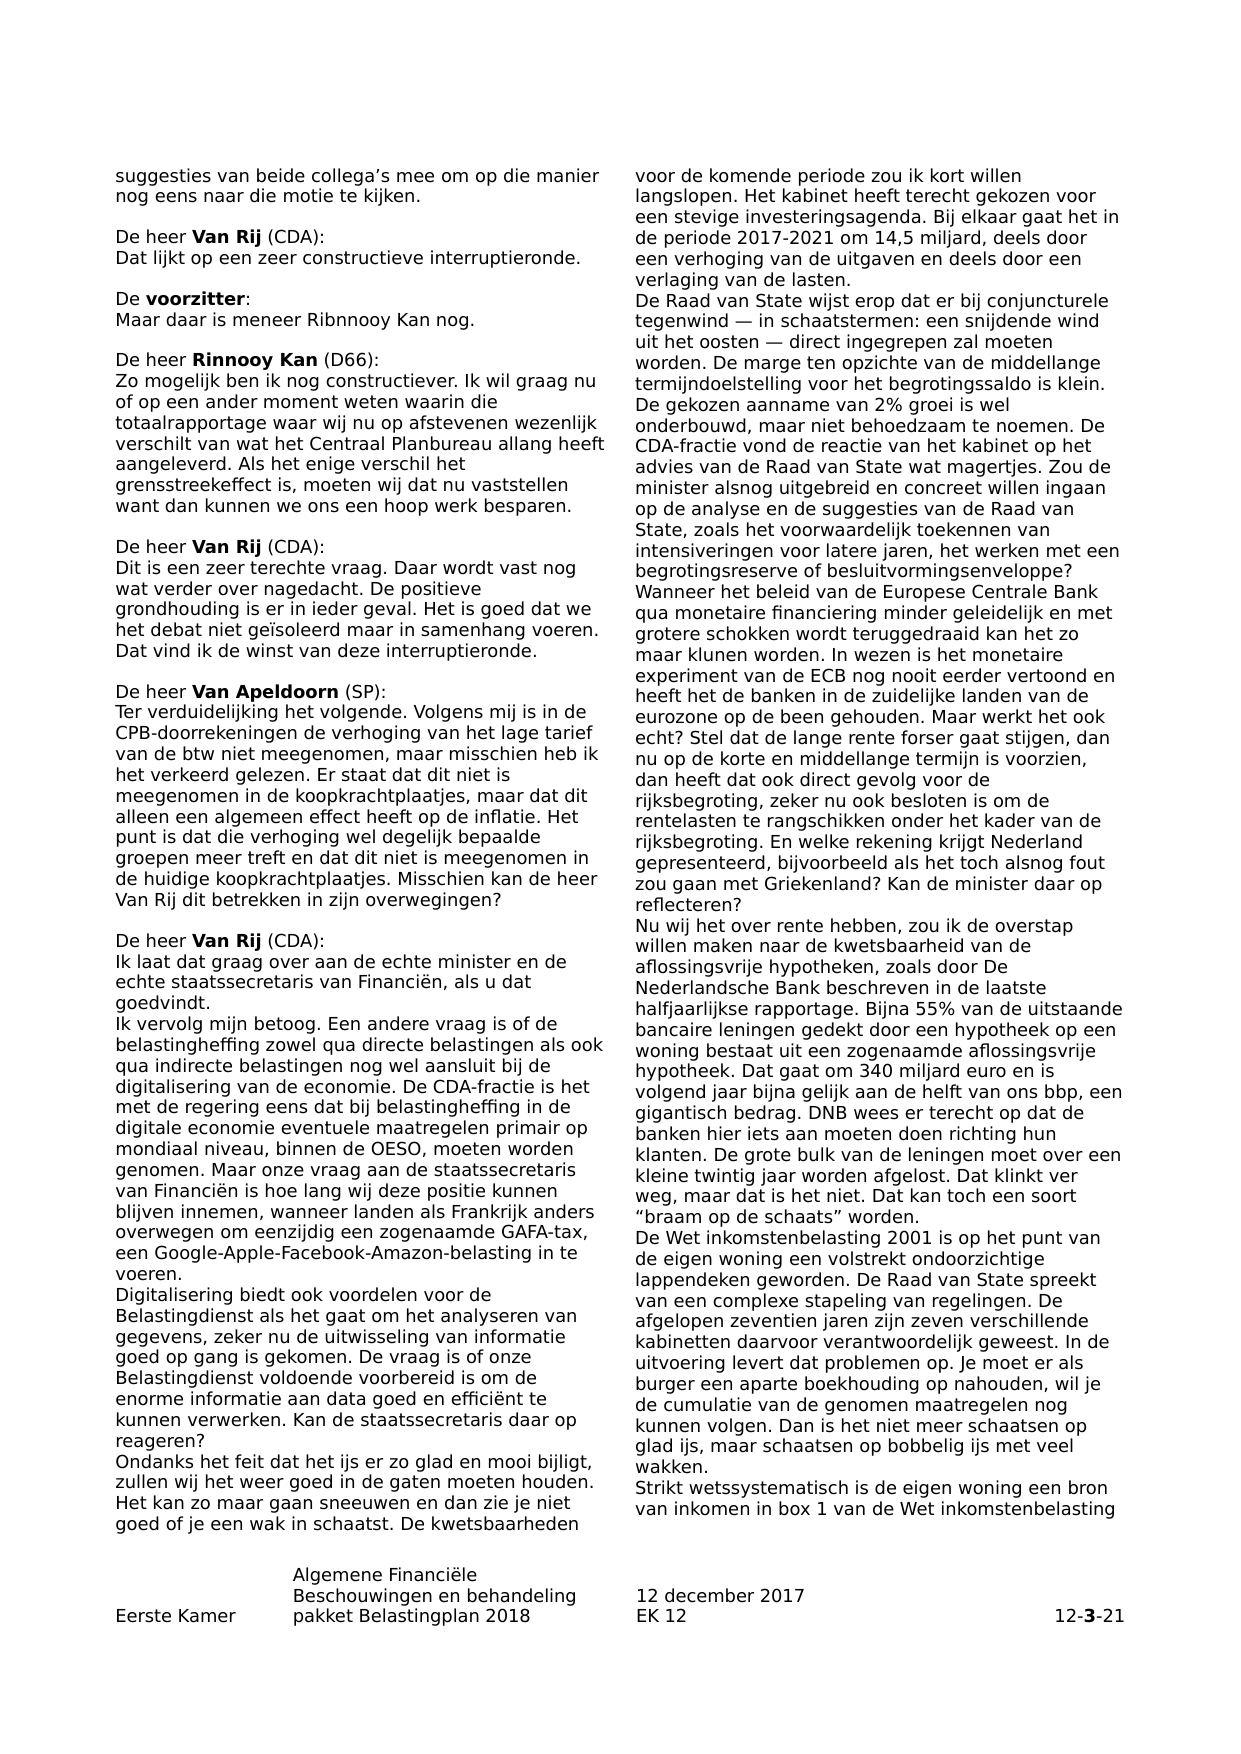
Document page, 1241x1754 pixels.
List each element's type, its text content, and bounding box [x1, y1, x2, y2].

text Nu wij het over rente hebben, zou ik de overstap willen maken naar de kwetsbaarheid van de aflossingsvrije hypotheken, zoals door De Nederlandsche Bank beschreven in de laatste halfjaarlijkse rapportage. Bijna 55% van de uitstaande bancaire leningen gedekt door een hypotheek op een woning bestaat uit een zogenaamde aflossingsvrije hypotheek. Dat gaat om 340 miljard euro en is volgend jaar bijna gelijk aan de helft van ons bbp, een gigantisch bedrag. DNB wees er terecht op dat de banken hier iets aan moeten doen richting hun klanten. De grote bulk van de leningen moet over een kleine twintig jaar worden afgelost. Dat klinkt ver weg, maar dat is het niet. Dat kan toch een soort “braam op de schaats” worden. [635, 915, 1125, 1228]
text Ik vervolg mijn betoog. Een andere vraag is of de belastingheffing zowel qua directe belastingen als ook qua indirecte belastingen nog wel aansluit bij de digitalisering van de economie. De CDA-fractie is het met de regering eens dat bij belastingheffing in de digitale economie eventuele maatregelen primair op mondiaal niveau, binnen de OESO, moeten worden genomen. Maar onze vraag aan de staatssecretaris van Financiën is hoe lang wij deze positie kunnen blijven innemen, wanneer landen als Frankrijk anders overwegen om eenzijdig een zogenaamde GAFA-tax, een Google-Apple-Facebook-Amazon-belasting in te voeren. [115, 1014, 605, 1285]
text voor de komende periode zou ik kort willen langslopen. Het kabinet heeft terecht gekozen voor een stevige investeringsagenda. Bij elkaar gaat het in de periode 2017-2021 om 14,5 miljard, deels door een verhoging van de uitgaven en deels door een verlaging van de lasten. [635, 165, 1125, 290]
text Ter verduidelijking het volgende. Volgens mij is in de CPB-doorrekeningen de verhoging van het lage tarief van de btw niet meegenomen, maar misschien heb ik het verkeerd gelezen. Er staat dat dit niet is meegenomen in de koopkrachtplaatjes, maar dat dit alleen een algemeen effect heeft op de inflatie. Het punt is dat die verhoging wel degelijk bepaalde groepen meer treft en dat dit niet is meegenomen in de huidige koopkrachtplaatjes. Misschien kan de heer Van Rij dit betrekken in zijn overwegingen? [115, 702, 605, 911]
text Maar daar is meneer Ribnnooy Kan nog. [115, 309, 605, 330]
text De Raad van State wijst erop dat er bij conjuncturele tegenwind — in schaatstermen: een snijdende wind uit het oosten — direct ingegrepen zal moeten worden. De marge ten opzichte van de middellange termijndoelstelling voor het begrotingssaldo is klein. De gekozen aanname van 2% groei is wel onderbouwd, maar niet behoedzaam te noemen. De CDA-fractie vond de reactie van het kabinet op het advies van de Raad van State wat magertjes. Zou de minister alsnog uitgebreid en concreet willen ingaan op de analyse en de suggesties van de Raad van State, zoals het voorwaardelijk toekennen van intensiveringen voor latere jaren, het werken met een begrotingsreserve of besluitvormingsenveloppe? [635, 290, 1125, 582]
text Dit is een zeer terechte vraag. Daar wordt vast nog wat verder over nagedacht. De positieve grondhouding is er in ieder geval. Het is goed dat we het debat niet geïsoleerd maar in samenhang voeren. Dat vind ik de winst van deze interruptieronde. [115, 557, 605, 662]
text De heer Rinnooy Kan (D66): [115, 350, 605, 371]
text Ik laat dat graag over aan de echte minister en de echte staatssecretaris van Financiën, als u dat goedvindt. [115, 951, 605, 1014]
text De heer Van Rij (CDA): [115, 227, 605, 248]
text suggesties van beide collega’s mee om op die manier nog eens naar die motie te kijken. [115, 165, 605, 207]
text Wanneer het beleid van de Europese Centrale Bank qua monetaire financiering minder geleidelijk en met grotere schokken wordt teruggedraaid kan het zo maar klunen worden. In wezen is het monetaire experiment van de ECB nog nooit eerder vertoond en heeft het de banken in de zuidelijke landen van de eurozone op de been gehouden. Maar werkt het ook echt? Stel dat de lange rente forser gaat stijgen, dan nu op de korte en middellange termijn is voorzien, dan heeft dat ook direct gevolg voor de rijksbegroting, zeker nu ook besloten is om de rentelasten te rangschikken onder het kader van de rijksbegroting. En welke rekening krijgt Nederland gepresenteerd, bijvoorbeeld als het toch alsnog fout zou gaan met Griekenland? Kan de minister daar op reflecteren? [635, 582, 1125, 915]
text Strikt wetssystematisch is de eigen woning een bron van inkomen in box 1 van de Wet inkomstenbelasting [635, 1478, 1125, 1519]
text Dat lijkt op een zeer constructieve interruptieronde. [115, 248, 605, 268]
text De heer Van Rij (CDA): [115, 931, 605, 951]
text Digitalisering biedt ook voordelen voor de Belastingdienst als het gaat om het analyseren van gegevens, zeker nu de uitwisseling van informatie goed op gang is gekomen. De vraag is of onze Belastingdienst voldoende voorbereid is om de enorme informatie aan data goed en efficiënt te kunnen verwerken. Kan de staatssecretaris daar op reageren? [115, 1285, 605, 1451]
text De heer Van Apeldoorn (SP): [115, 682, 605, 702]
text De Wet inkomstenbelasting 2001 is op het punt van de eigen woning een volstrekt ondoorzichtige lappendeken geworden. De Raad van State spreekt van een complexe stapeling van regelingen. De afgelopen zeventien jaren zijn zeven verschillende kabinetten daarvoor verantwoordelijk geweest. In de uitvoering levert dat problemen op. Je moet er als burger een aparte boekhouding op nahouden, wil je de cumulatie van de genomen maatregelen nog kunnen volgen. Dan is het niet meer schaatsen op glad ijs, maar schaatsen op bobbelig ijs met veel wakken. [635, 1228, 1125, 1478]
text De voorzitter: [115, 288, 605, 309]
text Zo mogelijk ben ik nog constructiever. Ik wil graag nu of op een ander moment weten waarin die totaalrapportage waar wij nu op afstevenen wezenlijk verschilt van wat het Centraal Planbureau allang heeft aangeleverd. Als het enige verschil het grensstreekeffect is, moeten wij dat nu vaststellen want dan kunnen we ons een hoop werk besparen. [115, 371, 605, 517]
text Ondanks het feit dat het ijs er zo glad en mooi bijligt, zullen wij het weer goed in de gaten moeten houden. Het kan zo maar gaan sneeuwen en dan zie je niet goed of je een wak in schaatst. De kwetsbaarheden [115, 1451, 605, 1535]
text De heer Van Rij (CDA): [115, 537, 605, 557]
